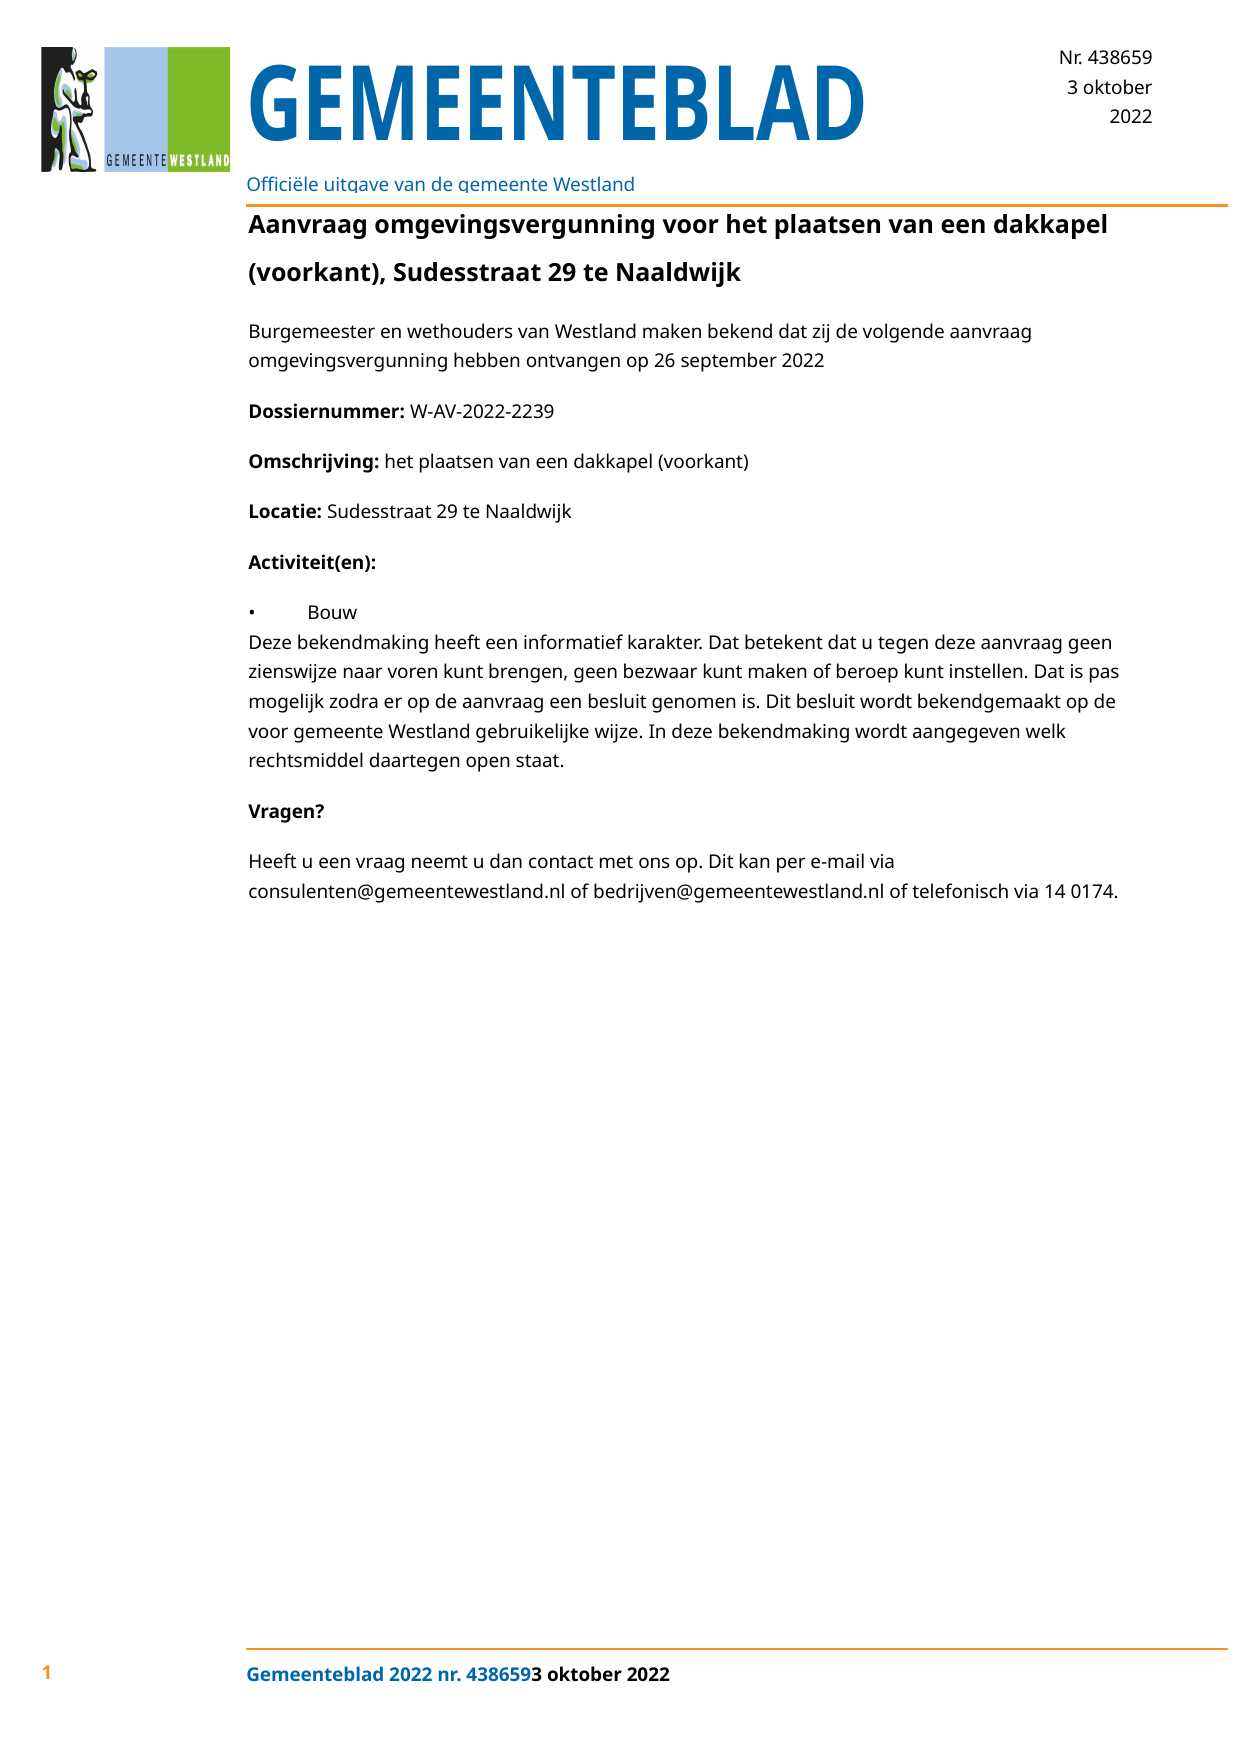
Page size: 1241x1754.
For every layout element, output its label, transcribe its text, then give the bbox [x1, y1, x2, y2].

text Aanvraag omgevingsvergunning voor het plaatsen van een dakkapel (voorkant), Sudesstraat 29 te Naaldwijk [248, 207, 1152, 288]
text Vragen? [248, 798, 1152, 824]
text Deze bekendmaking heeft een informatief karakter. Dat betekent dat u tegen deze aanvraag geen zienswijze naar voren kunt brengen, geen bezwaar kunt maken of beroep kunt instellen. Dat is pas mogelijk zodra er op de aanvraag een besluit genomen is. Dit besluit wordt bekendgemaakt op de voor gemeente Westland gebruikelijke wijze. In deze bekendmaking wordt aangegeven welk rechtsmiddel daartegen open staat. [248, 629, 1152, 773]
text Heeft u een vraag neemt u dan contact met ons op. Dit kan per e-mail via consulenten@gemeentewestland.nl of bedrijven@gemeentewestland.nl of telefonisch via 14 0174. [248, 848, 1152, 904]
picture [41, 47, 231, 172]
text Activiteit(en): [248, 549, 1152, 575]
text Dossiernummer: W-AV-2022-2239 [248, 398, 1152, 424]
list Bouw [248, 599, 1152, 625]
text Locatie: Sudesstraat 29 te Naaldwijk [248, 499, 1152, 524]
text Burgemeester en wethouders van Westland maken bekend dat zij de volgende aanvraag omgevingsvergunning hebben ontvangen op 26 september 2022 [248, 318, 1152, 373]
text Omschrijving: het plaatsen van een dakkapel (voorkant) [248, 448, 1152, 474]
